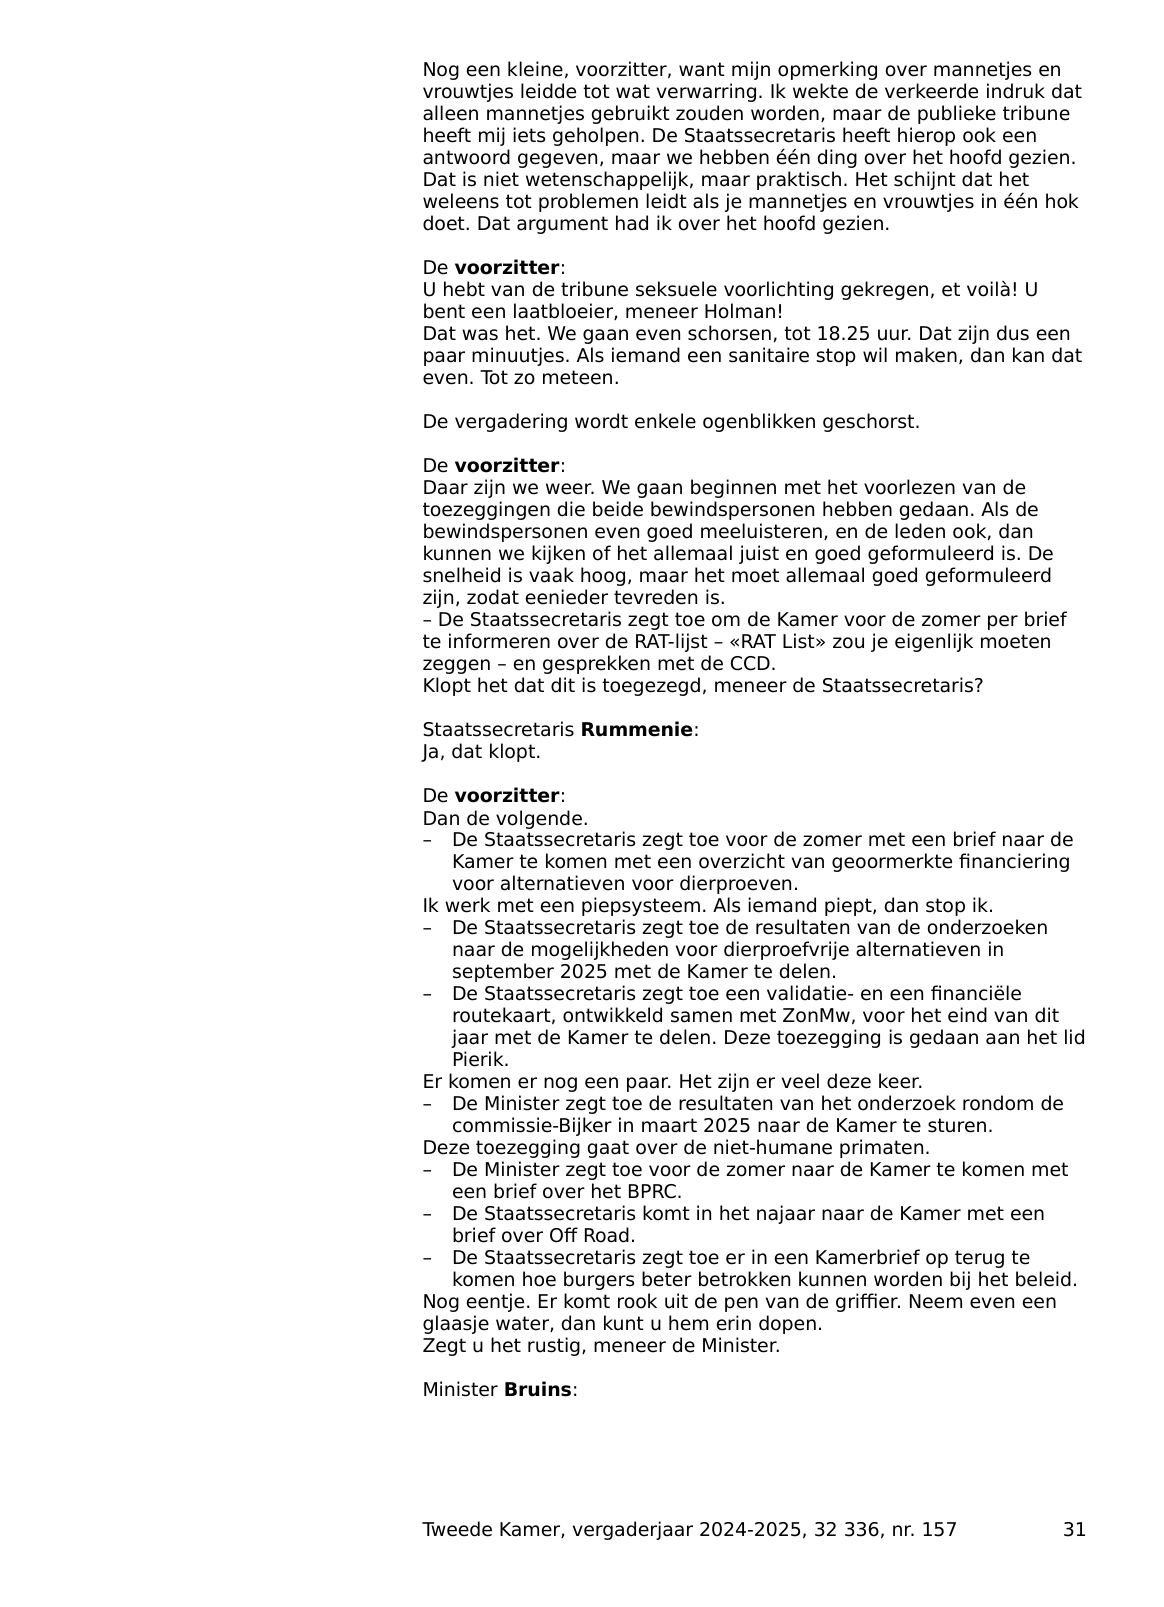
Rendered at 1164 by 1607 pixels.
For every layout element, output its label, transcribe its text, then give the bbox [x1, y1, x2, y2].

text Ja, dat klopt. [422, 741, 1087, 763]
text – De Minister zegt toe voor de zomer naar de Kamer te komen met een brief over het BPRC. [422, 1159, 1087, 1203]
text De voorzitter: [422, 785, 1087, 807]
text De voorzitter: [422, 257, 1087, 279]
text Dat was het. We gaan even schorsen, tot 18.25 uur. Dat zijn dus een paar minuutjes. Als iemand een sanitaire stop wil maken, dan kan dat even. Tot zo meteen. [422, 323, 1087, 389]
text – De Staatssecretaris zegt toe de resultaten van de onderzoeken naar de mogelijkheden voor dierproefvrije alternatieven in september 2025 met de Kamer te delen. [422, 917, 1087, 983]
text De voorzitter: [422, 455, 1087, 477]
text – De Minister zegt toe de resultaten van het onderzoek rondom de commissie-Bijker in maart 2025 naar de Kamer te sturen. [422, 1093, 1087, 1137]
text Zegt u het rustig, meneer de Minister. [422, 1335, 1087, 1357]
text Minister Bruins: [422, 1379, 1087, 1401]
text Klopt het dat dit is toegezegd, meneer de Staatssecretaris? [422, 675, 1087, 697]
text Nog eentje. Er komt rook uit de pen van de griffier. Neem even een glaasje water, dan kunt u hem erin dopen. [422, 1291, 1087, 1335]
text Er komen er nog een paar. Het zijn er veel deze keer. [422, 1071, 1087, 1093]
text U hebt van de tribune seksuele voorlichting gekregen, et voilà! U bent een laatbloeier, meneer Holman! [422, 279, 1087, 323]
text – De Staatssecretaris zegt toe voor de zomer met een brief naar de Kamer te komen met een overzicht van geoormerkte financiering voor alternatieven voor dierproeven. [422, 829, 1087, 895]
text – De Staatssecretaris zegt toe om de Kamer voor de zomer per brief te informeren over de RAT-lijst – «RAT List» zou je eigenlijk moeten zeggen – en gesprekken met de CCD. [422, 609, 1087, 675]
text – De Staatssecretaris komt in het najaar naar de Kamer met een brief over Off Road. [422, 1203, 1087, 1247]
text – De Staatssecretaris zegt toe er in een Kamerbrief op terug te komen hoe burgers beter betrokken kunnen worden bij het beleid. [422, 1247, 1087, 1291]
text Ik werk met een piepsysteem. Als iemand piept, dan stop ik. [422, 895, 1087, 917]
text Staatssecretaris Rummenie: [422, 719, 1087, 741]
text De vergadering wordt enkele ogenblikken geschorst. [422, 411, 1087, 433]
text Nog een kleine, voorzitter, want mijn opmerking over mannetjes en vrouwtjes leidde tot wat verwarring. Ik wekte de verkeerde indruk dat alleen mannetjes gebruikt zouden worden, maar de publieke tribune heeft mij iets geholpen. De Staatssecretaris heeft hierop ook een antwoord gegeven, maar we hebben één ding over het hoofd gezien. Dat is niet wetenschappelijk, maar praktisch. Het schijnt dat het weleens tot problemen leidt als je mannetjes en vrouwtjes in één hok doet. Dat argument had ik over het hoofd gezien. [422, 59, 1087, 235]
text – De Staatssecretaris zegt toe een validatie- en een financiële routekaart, ontwikkeld samen met ZonMw, voor het eind van dit jaar met de Kamer te delen. Deze toezegging is gedaan aan het lid Pierik. [422, 983, 1087, 1071]
text Dan de volgende. [422, 807, 1087, 829]
text Daar zijn we weer. We gaan beginnen met het voorlezen van de toezeggingen die beide bewindspersonen hebben gedaan. Als de bewindspersonen even goed meeluisteren, en de leden ook, dan kunnen we kijken of het allemaal juist en goed geformuleerd is. De snelheid is vaak hoog, maar het moet allemaal goed geformuleerd zijn, zodat eenieder tevreden is. [422, 477, 1087, 609]
text Deze toezegging gaat over de niet-humane primaten. [422, 1137, 1087, 1159]
